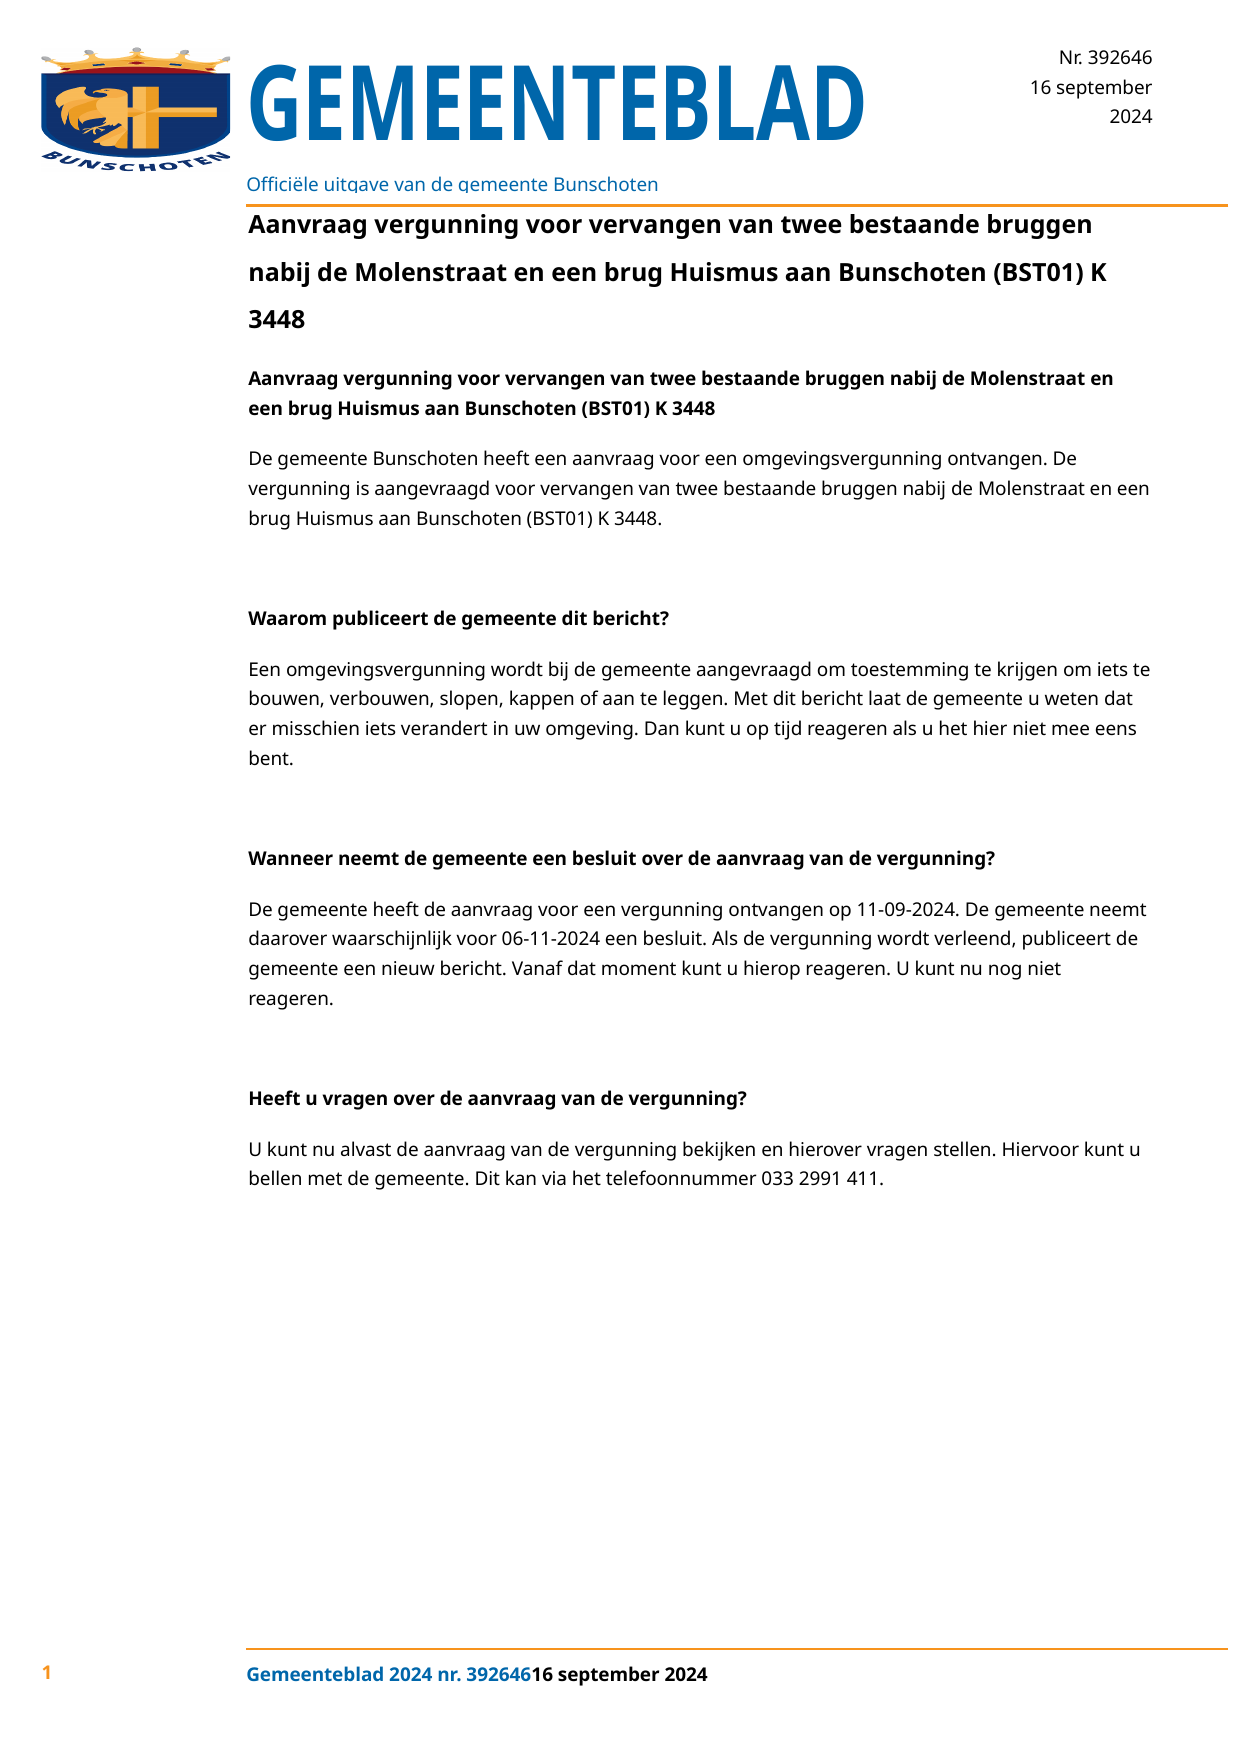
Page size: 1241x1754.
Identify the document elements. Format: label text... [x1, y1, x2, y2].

text Wanneer neemt de gemeente een besluit over de aanvraag van de vergunning? [248, 846, 1152, 871]
text De gemeente heeft de aanvraag voor een vergunning ontvangen op 11-09-2024. De gemeente neemt daarover waarschijnlijk voor 06-11-2024 een besluit. Als de vergunning wordt verleend, publiceert de gemeente een nieuw bericht. Vanaf dat moment kunt u hierop reageren. U kunt nu nog niet reageren. [248, 896, 1152, 1010]
text De gemeente Bunschoten heeft een aanvraag voor een omgevingsvergunning ontvangen. De vergunning is aangevraagd voor vervangen van twee bestaande bruggen nabij de Molenstraat en een brug Huismus aan Bunschoten (BST01) K 3448. [248, 446, 1152, 530]
text Aanvraag vergunning voor vervangen van twee bestaande bruggen nabij de Molenstraat en een brug Huismus aan Bunschoten (BST01) K 3448 [248, 366, 1152, 421]
picture [41, 47, 231, 172]
text Heeft u vragen over de aanvraag van de vergunning? [248, 1086, 1152, 1111]
text U kunt nu alvast de aanvraag van de vergunning bekijken en hierover vragen stellen. Hiervoor kunt u bellen met de gemeente. Dit kan via het telefoonnummer 033 2991 411. [248, 1136, 1152, 1191]
text Een omgevingsvergunning wordt bij de gemeente aangevraagd om toestemming te krijgen om iets te bouwen, verbouwen, slopen, kappen of aan te leggen. Met dit bericht laat de gemeente u weten dat er misschien iets verandert in uw omgeving. Dan kunt u op tijd reageren als u het hier niet mee eens bent. [248, 656, 1152, 770]
text Waarom publiceert de gemeente dit bericht? [248, 606, 1152, 631]
text Aanvraag vergunning voor vervangen van twee bestaande bruggen nabij de Molenstraat en een brug Huismus aan Bunschoten (BST01) K 3448 [248, 207, 1152, 336]
